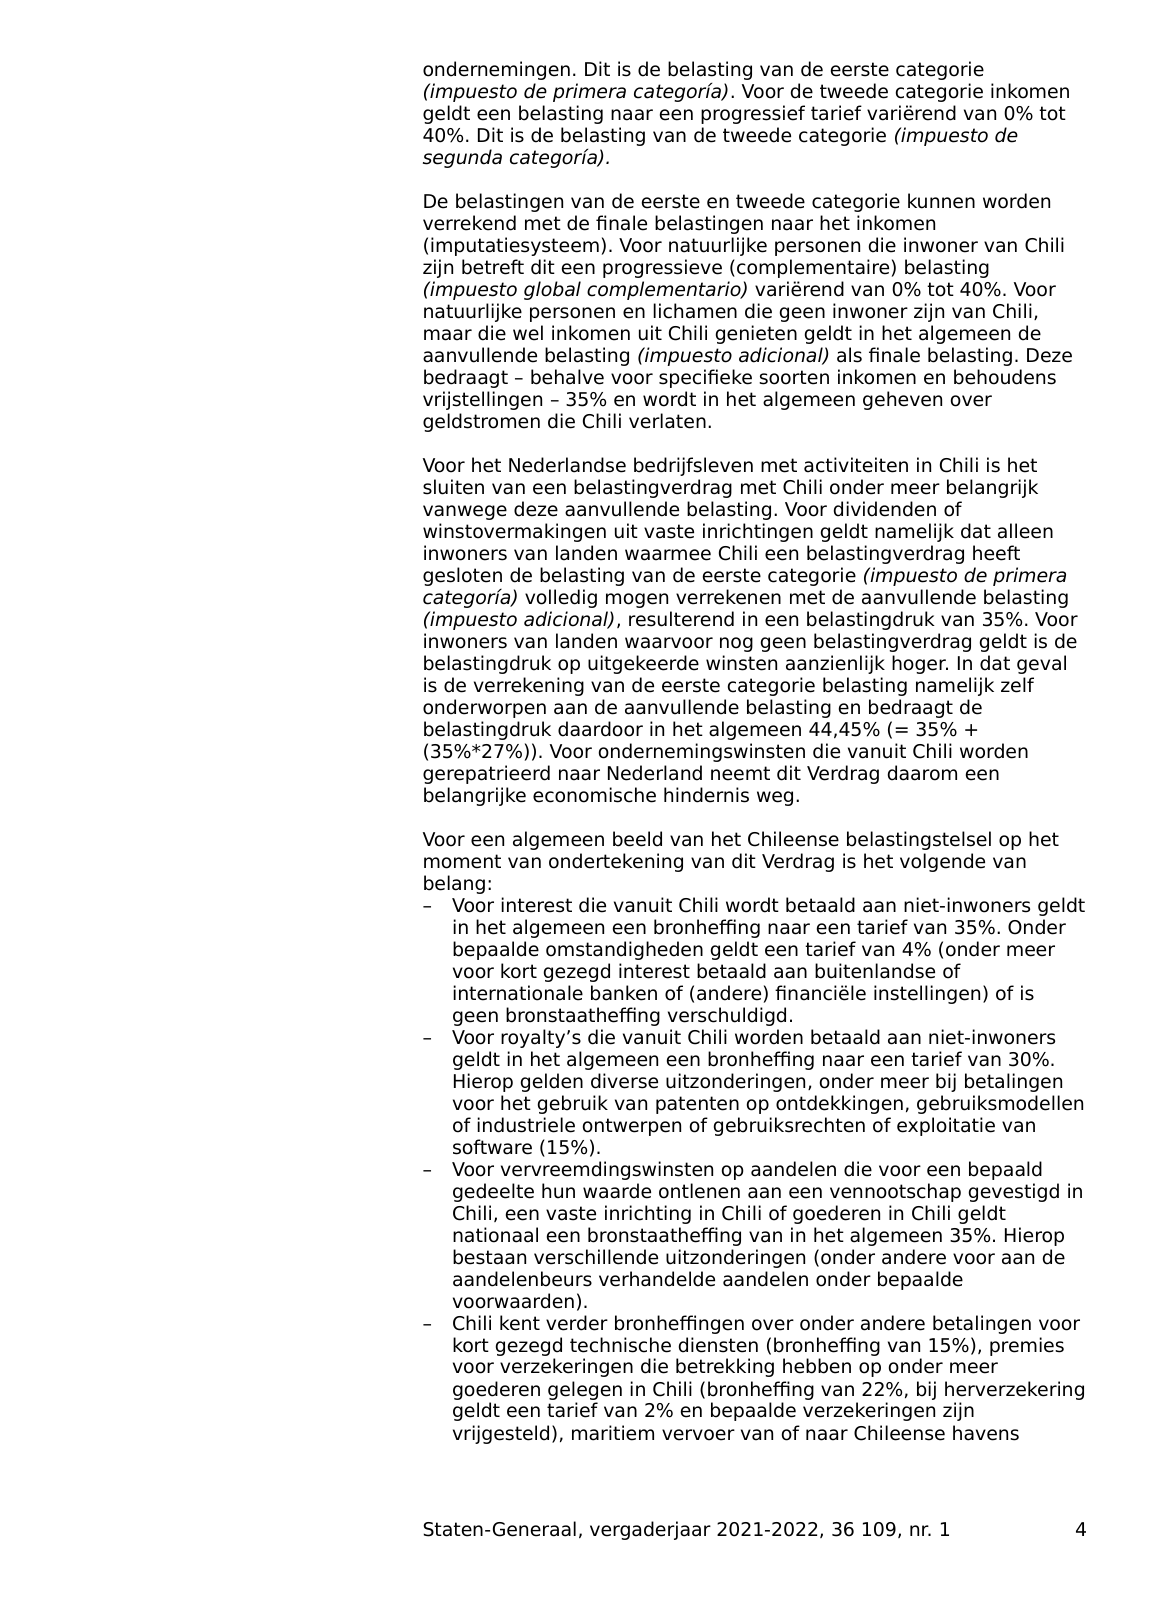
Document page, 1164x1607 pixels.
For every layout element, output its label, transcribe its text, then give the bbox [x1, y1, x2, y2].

text De belastingen van de eerste en tweede categorie kunnen worden verrekend met de finale belastingen naar het inkomen (imputatiesysteem). Voor natuurlijke personen die inwoner van Chili zijn betreft dit een progressieve (complementaire) belasting (impuesto global complementario) variërend van 0% tot 40%. Voor natuurlijke personen en lichamen die geen inwoner zijn van Chili, maar die wel inkomen uit Chili genieten geldt in het algemeen de aanvullende belasting (impuesto adicional) als finale belasting. Deze bedraagt – behalve voor specifieke soorten inkomen en behoudens vrijstellingen – 35% en wordt in het algemeen geheven over geldstromen die Chili verlaten. [422, 191, 1087, 433]
text Voor het Nederlandse bedrijfsleven met activiteiten in Chili is het sluiten van een belastingverdrag met Chili onder meer belangrijk vanwege deze aanvullende belasting. Voor dividenden of winstovermakingen uit vaste inrichtingen geldt namelijk dat alleen inwoners van landen waarmee Chili een belastingverdrag heeft gesloten de belasting van de eerste categorie (impuesto de primera categoría) volledig mogen verrekenen met de aanvullende belasting (impuesto adicional), resulterend in een belastingdruk van 35%. Voor inwoners van landen waarvoor nog geen belastingverdrag geldt is de belastingdruk op uitgekeerde winsten aanzienlijk hoger. In dat geval is de verrekening van de eerste categorie belasting namelijk zelf onderworpen aan de aanvullende belasting en bedraagt de belastingdruk daardoor in het algemeen 44,45% (= 35% + (35%*27%)). Voor ondernemingswinsten die vanuit Chili worden gerepatrieerd naar Nederland neemt dit Verdrag daarom een belangrijke economische hindernis weg. [422, 455, 1087, 807]
text – Chili kent verder bronheffingen over onder andere betalingen voor kort gezegd technische diensten (bronheffing van 15%), premies voor verzekeringen die betrekking hebben op onder meer goederen gelegen in Chili (bronheffing van 22%, bij herverzekering geldt een tarief van 2% en bepaalde verzekeringen zijn vrijgesteld), maritiem vervoer van of naar Chileense havens [422, 1312, 1087, 1444]
text Voor een algemeen beeld van het Chileense belastingstelsel op het moment van ondertekening van dit Verdrag is het volgende van belang: [422, 829, 1087, 895]
text – Voor interest die vanuit Chili wordt betaald aan niet-inwoners geldt in het algemeen een bronheffing naar een tarief van 35%. Onder bepaalde omstandigheden geldt een tarief van 4% (onder meer voor kort gezegd interest betaald aan buitenlandse of internationale banken of (andere) financiële instellingen) of is geen bronstaatheffing verschuldigd. [422, 895, 1087, 1027]
text – Voor vervreemdingswinsten op aandelen die voor een bepaald gedeelte hun waarde ontlenen aan een vennootschap gevestigd in Chili, een vaste inrichting in Chili of goederen in Chili geldt nationaal een bronstaatheffing van in het algemeen 35%. Hierop bestaan verschillende uitzonderingen (onder andere voor aan de aandelenbeurs verhandelde aandelen onder bepaalde voorwaarden). [422, 1159, 1087, 1312]
text ondernemingen. Dit is de belasting van de eerste categorie (impuesto de primera categoría). Voor de tweede categorie inkomen geldt een belasting naar een progressief tarief variërend van 0% tot 40%. Dit is de belasting van de tweede categorie (impuesto de segunda categoría). [422, 59, 1087, 169]
text – Voor royalty’s die vanuit Chili worden betaald aan niet-inwoners geldt in het algemeen een bronheffing naar een tarief van 30%. Hierop gelden diverse uitzonderingen, onder meer bij betalingen voor het gebruik van patenten op ontdekkingen, gebruiksmodellen of industriele ontwerpen of gebruiksrechten of exploitatie van software (15%). [422, 1027, 1087, 1159]
